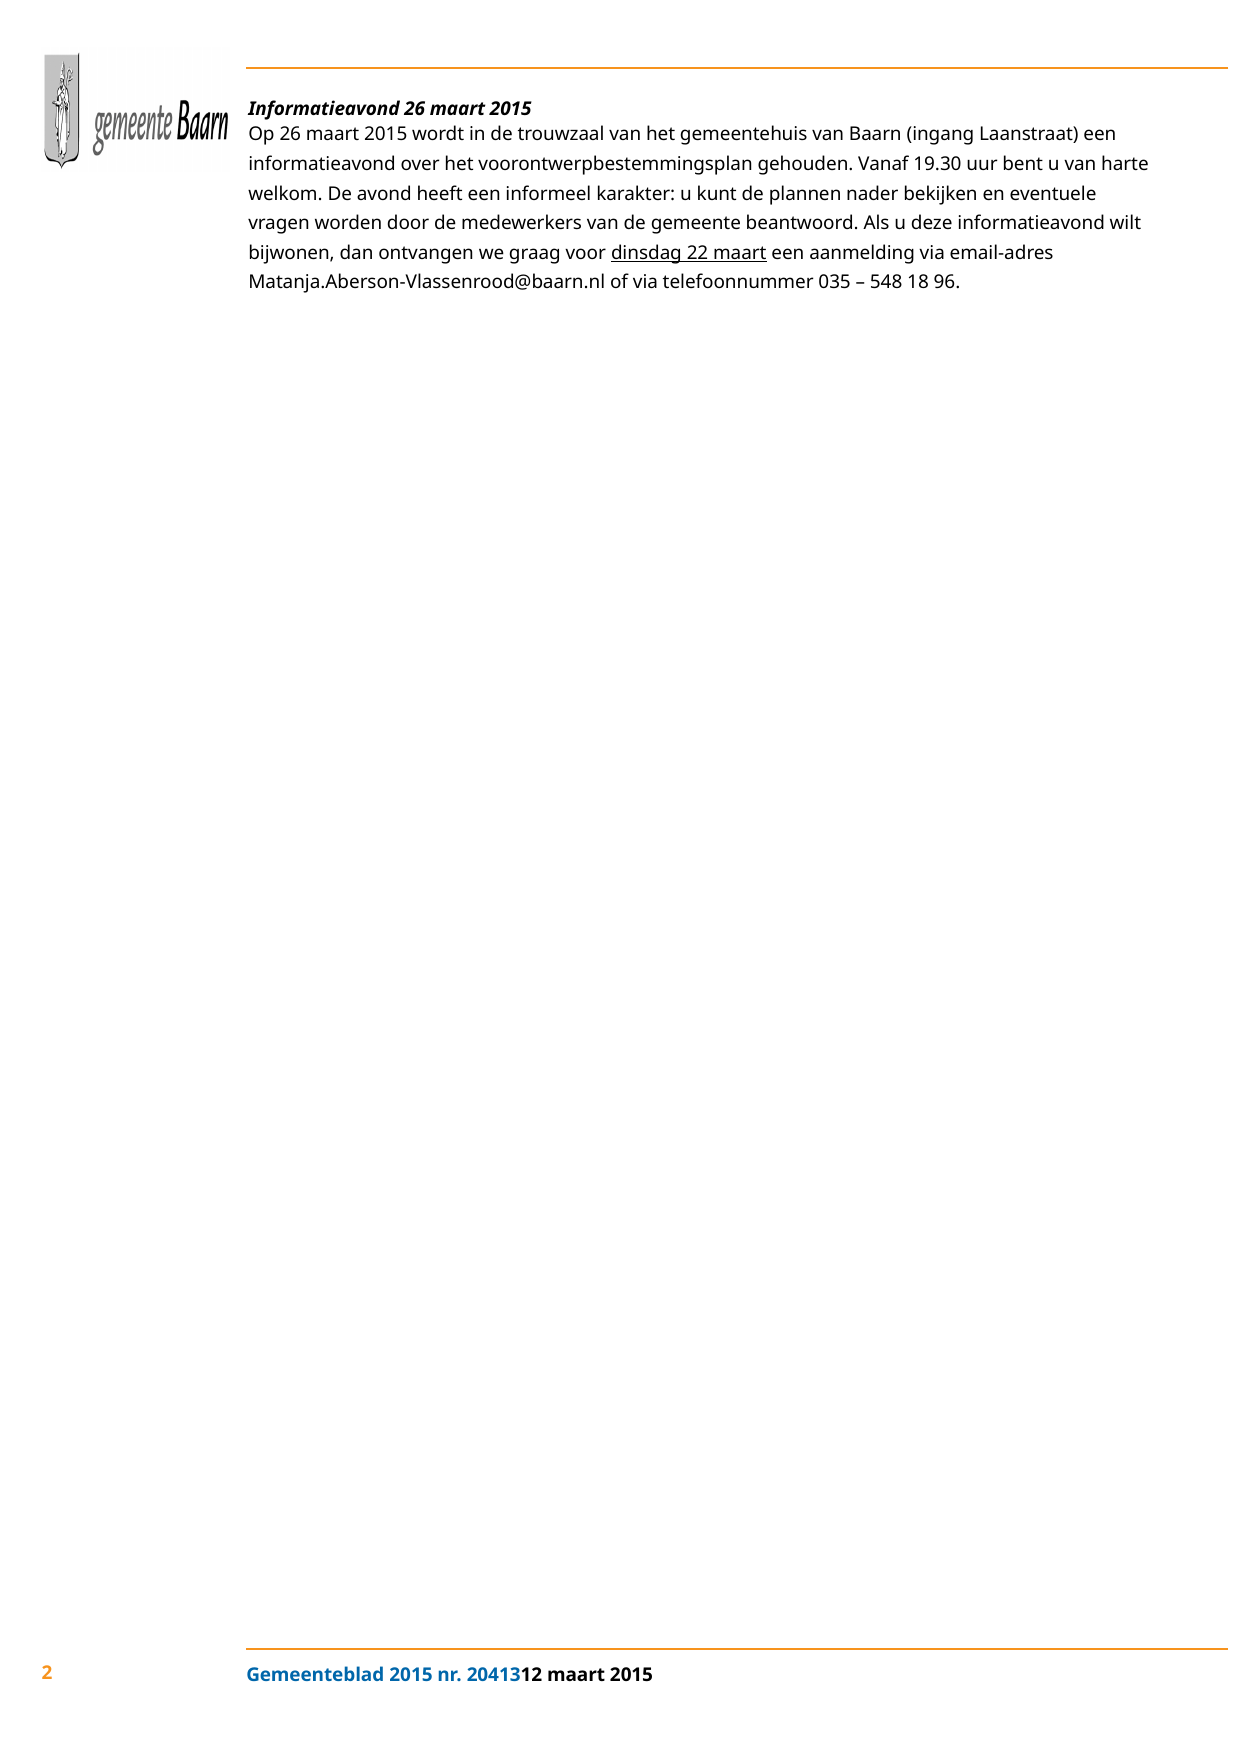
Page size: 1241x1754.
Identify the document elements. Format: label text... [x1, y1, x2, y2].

text Op 26 maart 2015 wordt in de trouwzaal van het gemeentehuis van Baarn (ingang Laanstraat) een informatieavond over het voorontwerpbestemmingsplan gehouden. Vanaf 19.30 uur bent u van harte welkom. De avond heeft een informeel karakter: u kunt de plannen nader bekijken en eventuele vragen worden door de medewerkers van de gemeente beantwoord. Als u deze informatieavond wilt bijwonen, dan ontvangen we graag voor dinsdag 22 maart een aanmelding via email-adres Matanja.Aberson-Vlassenrood@baarn.nl of via telefoonnummer 035 – 548 18 96. [248, 121, 1152, 294]
picture [41, 47, 231, 172]
text Informatieavond 26 maart 2015 [248, 95, 1152, 121]
